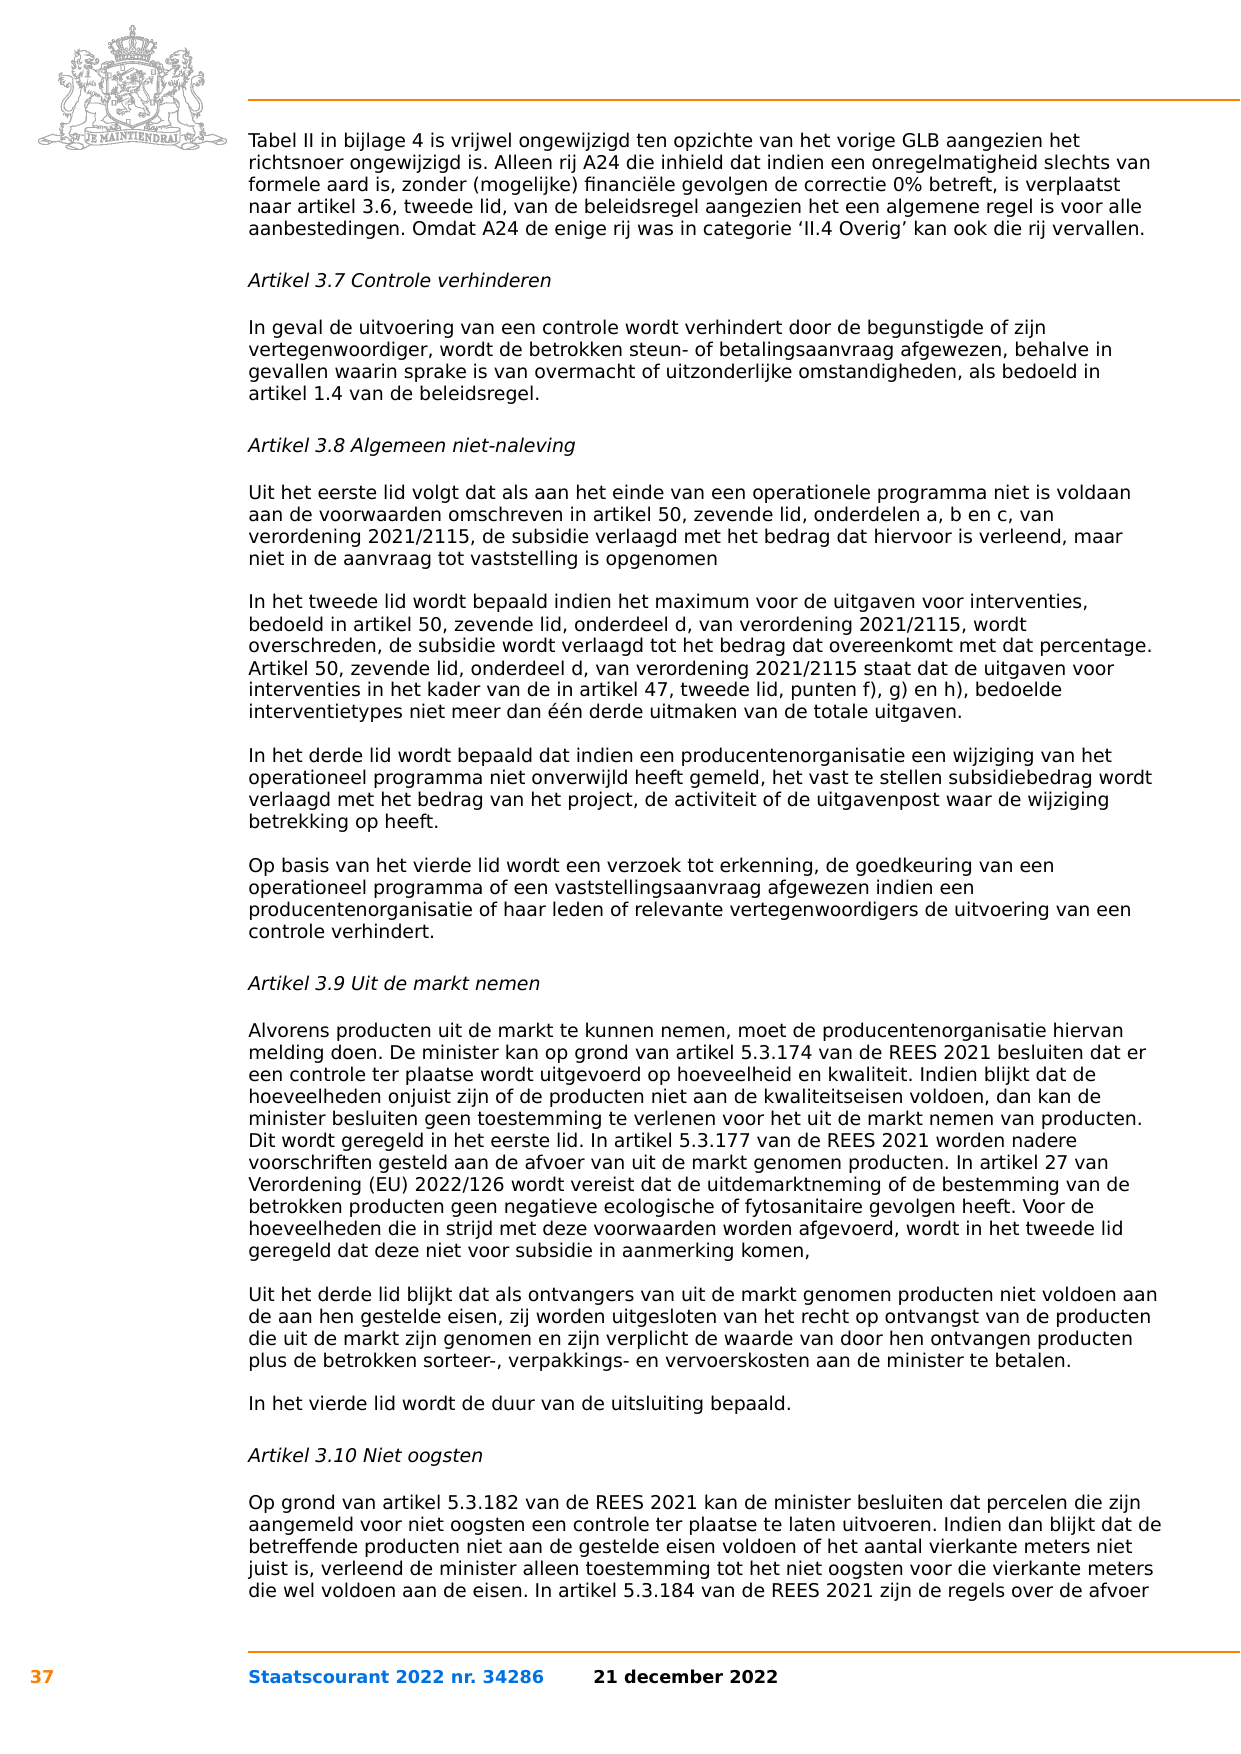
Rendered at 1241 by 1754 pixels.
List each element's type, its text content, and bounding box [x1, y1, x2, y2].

text Uit het derde lid blijkt dat als ontvangers van uit de markt genomen producten niet voldoen aan de aan hen gestelde eisen, zij worden uitgesloten van het recht op ontvangst van de producten die uit de markt zijn genomen en zijn verplicht de waarde van door hen ontvangen producten plus de betrokken sorteer-, verpakkings- en vervoerskosten aan de minister te betalen. [248, 1283, 1163, 1371]
subtitle Artikel 3.8 Algemeen niet-naleving [248, 435, 1163, 457]
text In geval de uitvoering van een controle wordt verhindert door de begunstigde of zijn vertegenwoordiger, wordt de betrokken steun- of betalingsaanvraag afgewezen, behalve in gevallen waarin sprake is van overmacht of uitzonderlijke omstandigheden, als bedoeld in artikel 1.4 van de beleidsregel. [248, 317, 1163, 405]
subtitle Artikel 3.9 Uit de markt nemen [248, 973, 1163, 995]
text Tabel II in bijlage 4 is vrijwel ongewijzigd ten opzichte van het vorige GLB aangezien het richtsnoer ongewijzigd is. Alleen rij A24 die inhield dat indien een onregelmatigheid slechts van formele aard is, zonder (mogelijke) financiële gevolgen de correctie 0% betreft, is verplaatst naar artikel 3.6, tweede lid, van de beleidsregel aangezien het een algemene regel is voor alle aanbestedingen. Omdat A24 de enige rij was in categorie ‘II.4 Overig’ kan ook die rij vervallen. [248, 130, 1163, 240]
text In het derde lid wordt bepaald dat indien een producentenorganisatie een wijziging van het operationeel programma niet onverwijld heeft gemeld, het vast te stellen subsidiebedrag wordt verlaagd met het bedrag van het project, de activiteit of de uitgavenpost waar de wijziging betrekking op heeft. [248, 745, 1163, 833]
text Op basis van het vierde lid wordt een verzoek tot erkenning, de goedkeuring van een operationeel programma of een vaststellingsaanvraag afgewezen indien een producentenorganisatie of haar leden of relevante vertegenwoordigers de uitvoering van een controle verhindert. [248, 855, 1163, 943]
subtitle Artikel 3.7 Controle verhinderen [248, 270, 1163, 292]
text Alvorens producten uit de markt te kunnen nemen, moet de producentenorganisatie hiervan melding doen. De minister kan op grond van artikel 5.3.174 van de REES 2021 besluiten dat er een controle ter plaatse wordt uitgevoerd op hoeveelheid en kwaliteit. Indien blijkt dat de hoeveelheden onjuist zijn of de producten niet aan de kwaliteitseisen voldoen, dan kan de minister besluiten geen toestemming te verlenen voor het uit de markt nemen van producten. Dit wordt geregeld in het eerste lid. In artikel 5.3.177 van de REES 2021 worden nadere voorschriften gesteld aan de afvoer van uit de markt genomen producten. In artikel 27 van Verordening (EU) 2022/126 wordt vereist dat de uitdemarktneming of de bestemming van de betrokken producten geen negatieve ecologische of fytosanitaire gevolgen heeft. Voor de hoeveelheden die in strijd met deze voorwaarden worden afgevoerd, wordt in het tweede lid geregeld dat deze niet voor subsidie in aanmerking komen, [248, 1020, 1163, 1262]
text In het vierde lid wordt de duur van de uitsluiting bepaald. [248, 1393, 1163, 1415]
picture [38, 25, 227, 150]
text In het tweede lid wordt bepaald indien het maximum voor de uitgaven voor interventies, bedoeld in artikel 50, zevende lid, onderdeel d, van verordening 2021/2115, wordt overschreden, de subsidie wordt verlaagd tot het bedrag dat overeenkomt met dat percentage. Artikel 50, zevende lid, onderdeel d, van verordening 2021/2115 staat dat de uitgaven voor interventies in het kader van de in artikel 47, tweede lid, punten f), g) en h), bedoelde interventietypes niet meer dan één derde uitmaken van de totale uitgaven. [248, 591, 1163, 723]
text Uit het eerste lid volgt dat als aan het einde van een operationele programma niet is voldaan aan de voorwaarden omschreven in artikel 50, zevende lid, onderdelen a, b en c, van verordening 2021/2115, de subsidie verlaagd met het bedrag dat hiervoor is verleend, maar niet in de aanvraag tot vaststelling is opgenomen [248, 482, 1163, 569]
subtitle Artikel 3.10 Niet oogsten [248, 1445, 1163, 1467]
text Op grond van artikel 5.3.182 van de REES 2021 kan de minister besluiten dat percelen die zijn aangemeld voor niet oogsten een controle ter plaatse te laten uitvoeren. Indien dan blijkt dat de betreffende producten niet aan de gestelde eisen voldoen of het aantal vierkante meters niet juist is, verleend de minister alleen toestemming tot het niet oogsten voor die vierkante meters die wel voldoen aan de eisen. In artikel 5.3.184 van de REES 2021 zijn de regels over de afvoer [248, 1492, 1163, 1602]
